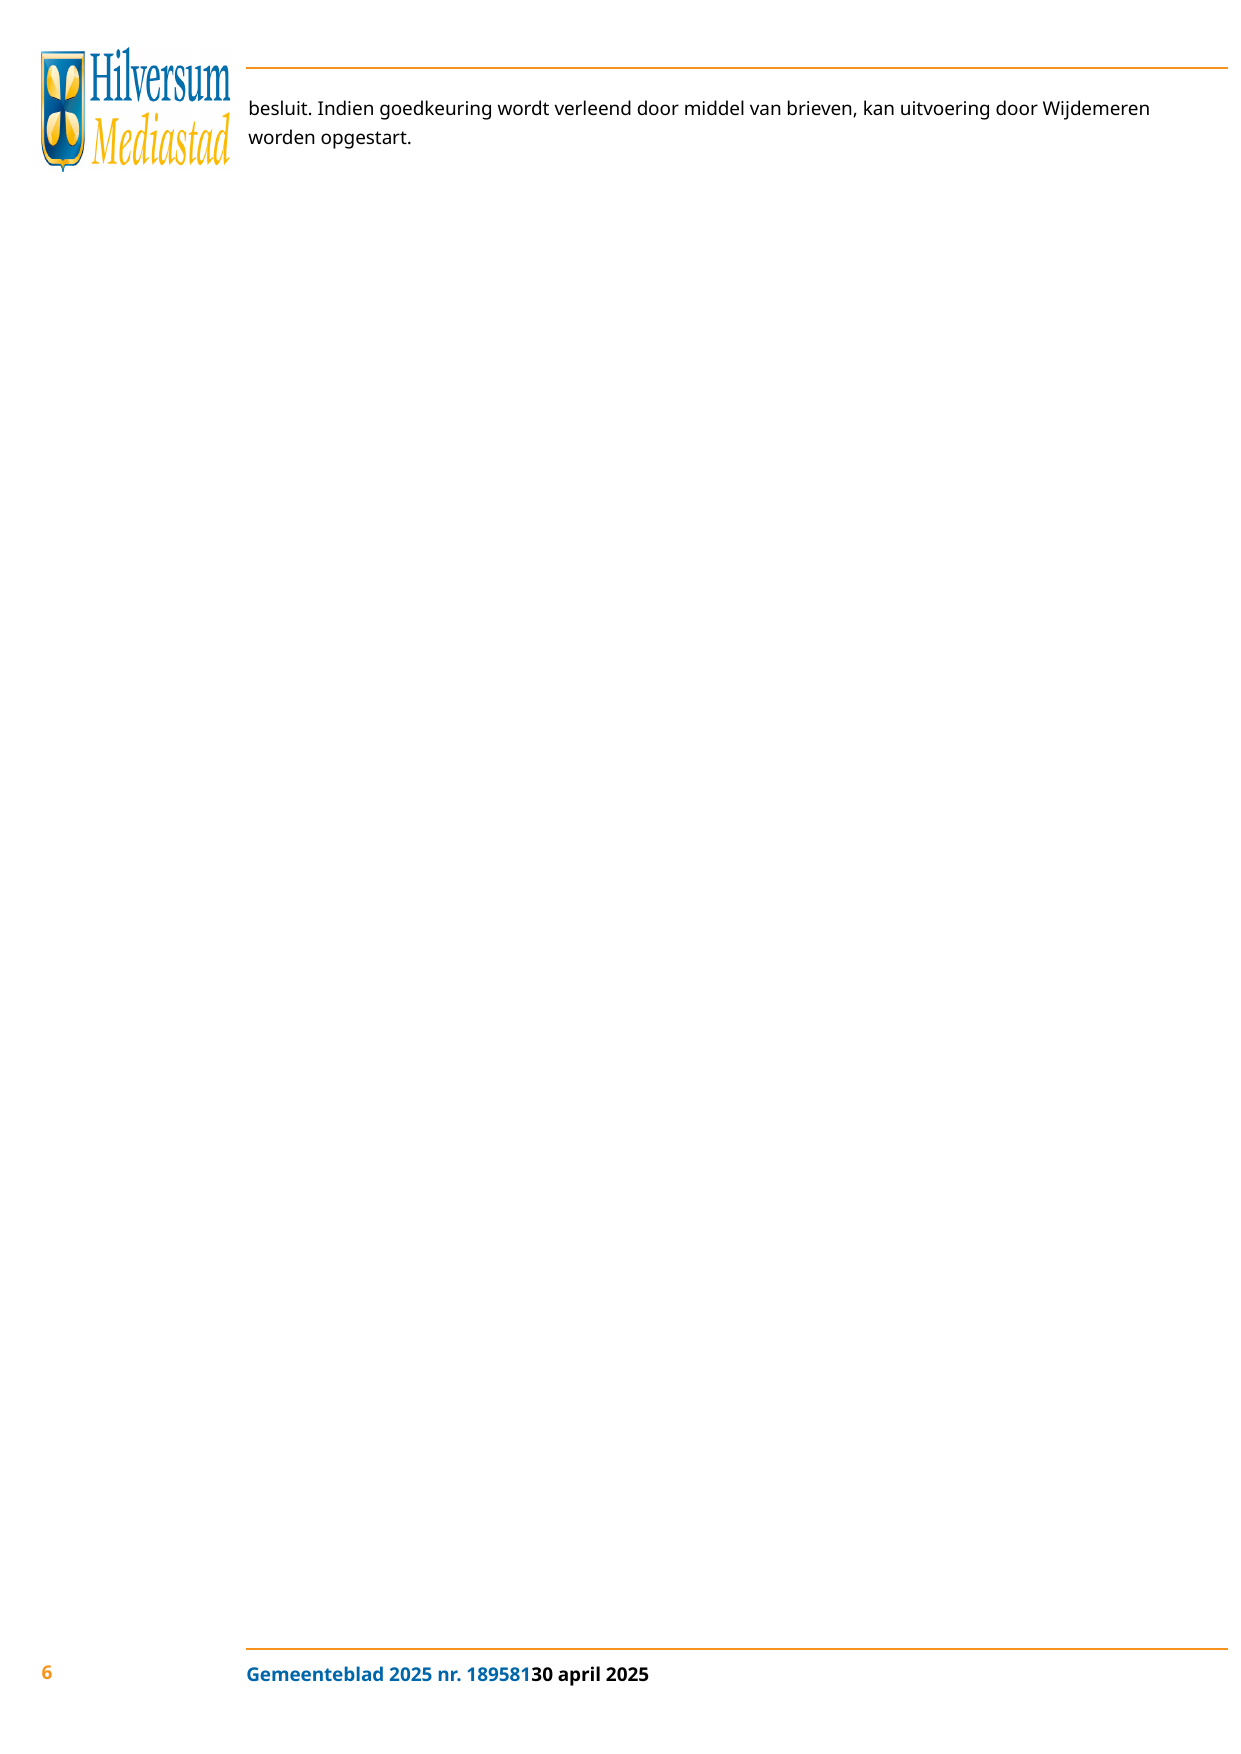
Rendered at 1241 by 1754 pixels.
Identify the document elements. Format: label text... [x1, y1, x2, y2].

picture [41, 47, 231, 172]
text besluit. Indien goedkeuring wordt verleend door middel van brieven, kan uitvoering door Wijdemeren worden opgestart. [248, 95, 1152, 150]
